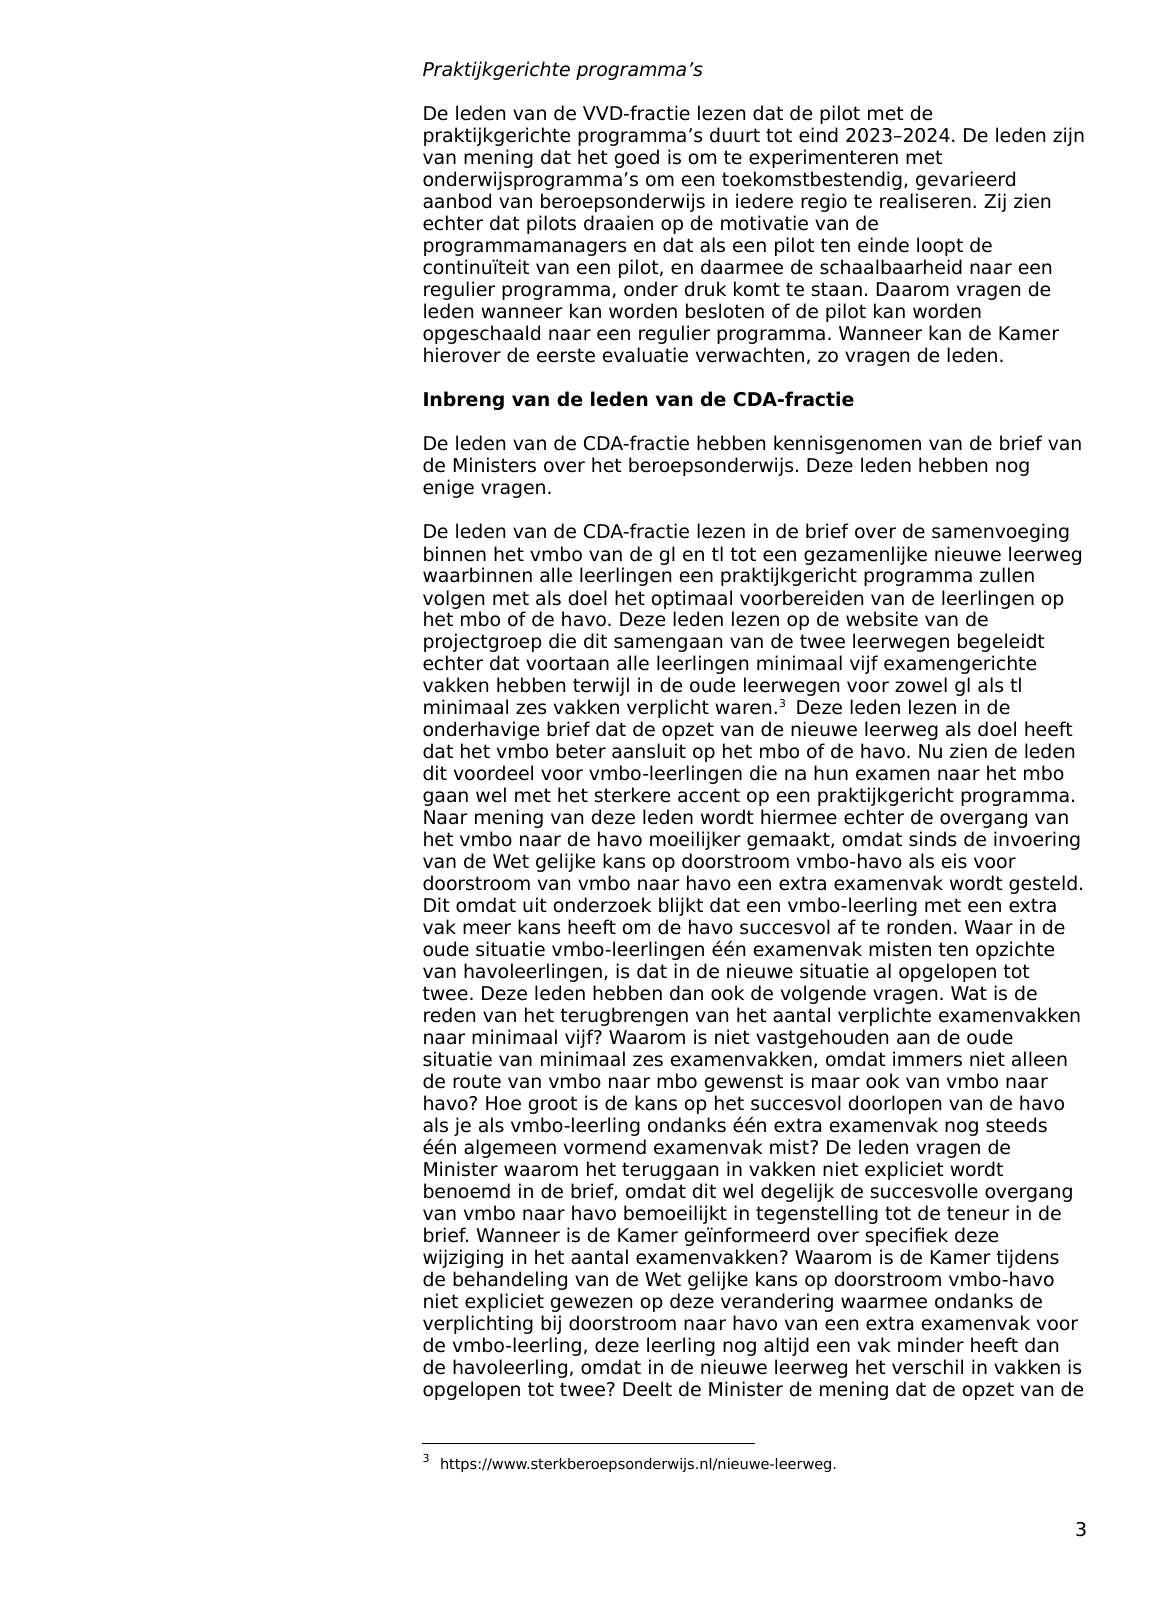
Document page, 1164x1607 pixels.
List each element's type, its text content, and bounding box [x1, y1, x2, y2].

subtitle Inbreng van de leden van de CDA-fractie [422, 389, 1087, 411]
text De leden van de VVD-fractie lezen dat de pilot met de praktijkgerichte programma’s duurt tot eind 2023–2024. De leden zijn van mening dat het goed is om te experimenteren met onderwijsprogramma’s om een toekomstbestendig, gevarieerd aanbod van beroepsonderwijs in iedere regio te realiseren. Zij zien echter dat pilots draaien op de motivatie van de programmamanagers en dat als een pilot ten einde loopt de continuïteit van een pilot, en daarmee de schaalbaarheid naar een regulier programma, onder druk komt te staan. Daarom vragen de leden wanneer kan worden besloten of de pilot kan worden opgeschaald naar een regulier programma. Wanneer kan de Kamer hierover de eerste evaluatie verwachten, zo vragen de leden. [422, 103, 1087, 367]
text De leden van de CDA-fractie lezen in de brief over de samenvoeging binnen het vmbo van de gl en tl tot een gezamenlijke nieuwe leerweg waarbinnen alle leerlingen een praktijkgericht programma zullen volgen met als doel het optimaal voorbereiden van de leerlingen op het mbo of de havo. Deze leden lezen op de website van de projectgroep die dit samengaan van de twee leerwegen begeleidt echter dat voortaan alle leerlingen minimaal vijf examengerichte vakken hebben terwijl in de oude leerwegen voor zowel gl als tl minimaal zes vakken verplicht waren. Deze leden lezen in de onderhavige brief dat de opzet van de nieuwe leerweg als doel heeft dat het vmbo beter aansluit op het mbo of de havo. Nu zien de leden dit voordeel voor vmbo-leerlingen die na hun examen naar het mbo gaan wel met het sterkere accent op een praktijkgericht programma. Naar mening van deze leden wordt hiermee echter de overgang van het vmbo naar de havo moeilijker gemaakt, omdat sinds de invoering van de Wet gelijke kans op doorstroom vmbo-havo als eis voor doorstroom van vmbo naar havo een extra examenvak wordt gesteld. Dit omdat uit onderzoek blijkt dat een vmbo-leerling met een extra vak meer kans heeft om de havo succesvol af te ronden. Waar in de oude situatie vmbo-leerlingen één examenvak misten ten opzichte van havoleerlingen, is dat in de nieuwe situatie al opgelopen tot twee. Deze leden hebben dan ook de volgende vragen. Wat is de reden van het terugbrengen van het aantal verplichte examenvakken naar minimaal vijf? Waarom is niet vastgehouden aan de oude situatie van minimaal zes examenvakken, omdat immers niet alleen de route van vmbo naar mbo gewenst is maar ook van vmbo naar havo? Hoe groot is de kans op het succesvol doorlopen van de havo als je als vmbo-leerling ondanks één extra examenvak nog steeds één algemeen vormend examenvak mist? De leden vragen de Minister waarom het teruggaan in vakken niet expliciet wordt benoemd in de brief, omdat dit wel degelijk de succesvolle overgang van vmbo naar havo bemoeilijkt in tegenstelling tot de teneur in de brief. Wanneer is de Kamer geïnformeerd over specifiek deze wijziging in het aantal examenvakken? Waarom is de Kamer tijdens de behandeling van de Wet gelijke kans op doorstroom vmbo-havo niet expliciet gewezen op deze verandering waarmee ondanks de verplichting bij doorstroom naar havo van een extra examenvak voor de vmbo-leerling, deze leerling nog altijd een vak minder heeft dan de havoleerling, omdat in de nieuwe leerweg het verschil in vakken is opgelopen tot twee? Deelt de Minister de mening dat de opzet van de [422, 521, 1087, 1401]
text https://www.sterkberoepsonderwijs.nl/nieuwe-leerweg. [422, 1452, 1087, 1474]
subtitle Praktijkgerichte programma’s [422, 59, 1087, 81]
text De leden van de CDA-fractie hebben kennisgenomen van de brief van de Ministers over het beroepsonderwijs. Deze leden hebben nog enige vragen. [422, 433, 1087, 499]
